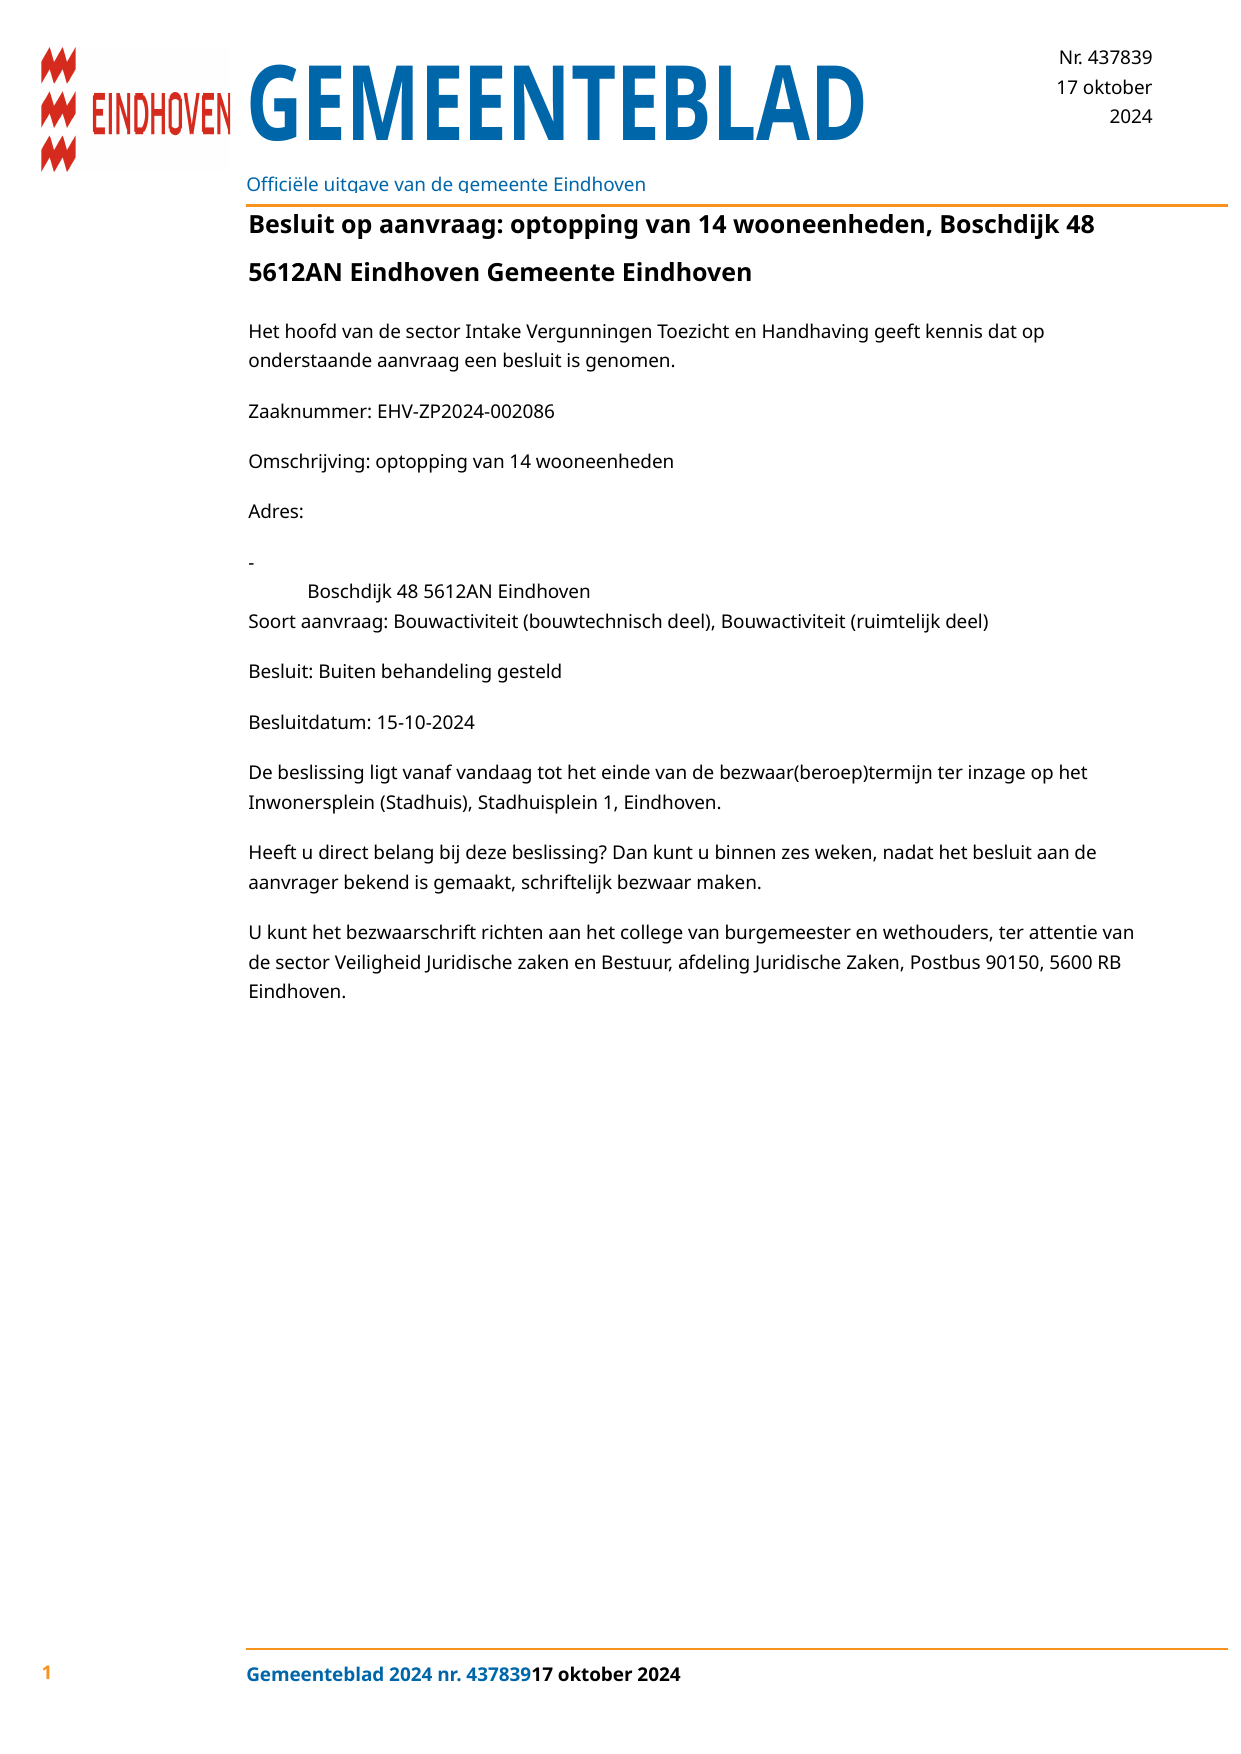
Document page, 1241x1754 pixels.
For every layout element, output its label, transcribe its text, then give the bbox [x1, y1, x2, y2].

text Soort aanvraag: Bouwactiviteit (bouwtechnisch deel), Bouwactiviteit (ruimtelijk deel) [248, 608, 1152, 634]
text U kunt het bezwaarschrift richten aan het college van burgemeester en wethouders, ter attentie van de sector Veiligheid Juridische zaken en Bestuur, afdeling Juridische Zaken, Postbus 90150, 5600 RB Eindhoven. [248, 919, 1152, 1004]
text Besluit op aanvraag: optopping van 14 wooneenheden, Boschdijk 48 5612AN Eindhoven Gemeente Eindhoven [248, 207, 1152, 288]
text De beslissing ligt vanaf vandaag tot het einde van de bezwaar(beroep)termijn ter inzage op het Inwonersplein (Stadhuis), Stadhuisplein 1, Eindhoven. [248, 759, 1152, 815]
text Adres: [248, 499, 1152, 524]
picture [41, 47, 231, 172]
text Omschrijving: optopping van 14 wooneenheden [248, 448, 1152, 474]
list Boschdijk 48 5612AN Eindhoven [248, 579, 1152, 604]
text Besluit: Buiten behandeling gesteld [248, 659, 1152, 684]
text Heeft u direct belang bij deze beslissing? Dan kunt u binnen zes weken, nadat het besluit aan de aanvrager bekend is gemaakt, schriftelijk bezwaar maken. [248, 839, 1152, 895]
text Zaaknummer: EHV-ZP2024-002086 [248, 398, 1152, 424]
text Besluitdatum: 15-10-2024 [248, 709, 1152, 735]
text Het hoofd van de sector Intake Vergunningen Toezicht en Handhaving geeft kennis dat op onderstaande aanvraag een besluit is genomen. [248, 318, 1152, 373]
